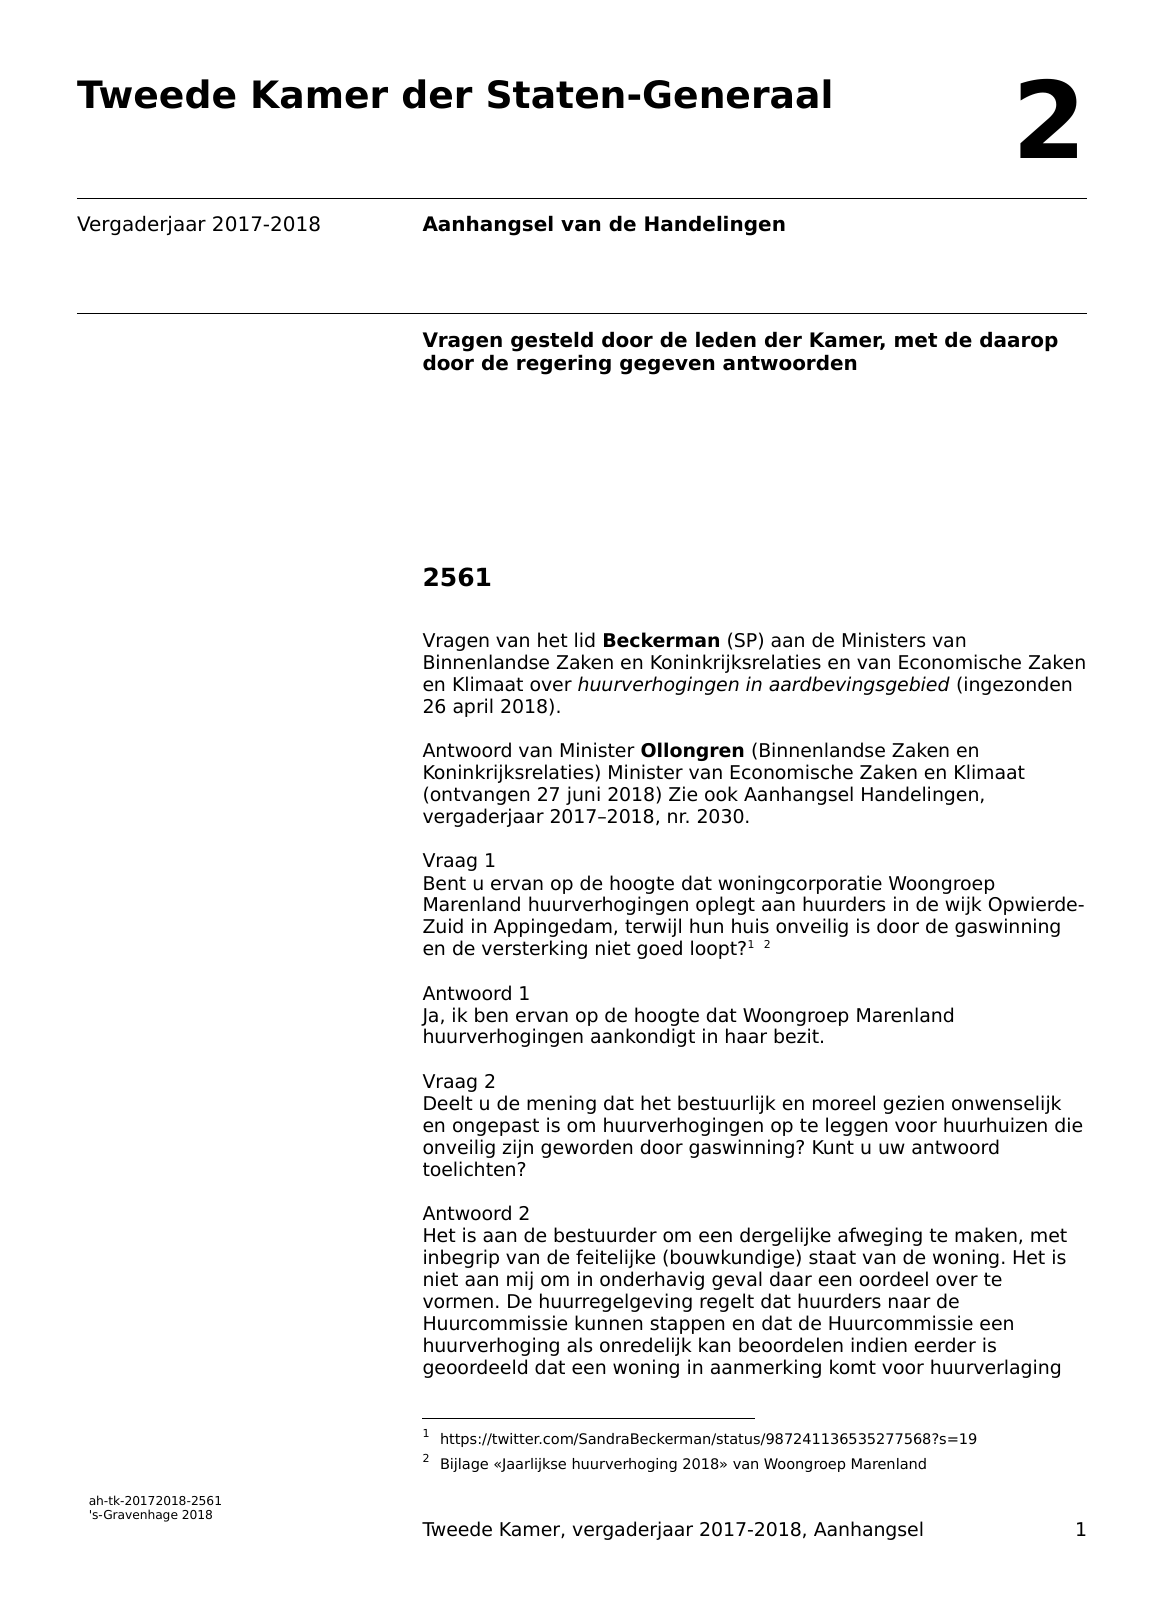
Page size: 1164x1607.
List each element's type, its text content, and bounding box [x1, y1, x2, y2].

table_cell Vragen gesteld door de leden der Kamer, met de daarop door de regering gegeven antwoorden [422, 314, 1087, 375]
text Het is aan de bestuurder om een dergelijke afweging te maken, met inbegrip van de feitelijke (bouwkundige) staat van de woning. Het is niet aan mij om in onderhavig geval daar een oordeel over te vormen. De huurregelgeving regelt dat huurders naar de Huurcommissie kunnen stappen en dat de Huurcommissie een huurverhoging als onredelijk kan beoordelen indien eerder is geoordeeld dat een woning in aanmerking komt voor huurverlaging [422, 1225, 1087, 1378]
text 's-Gravenhage 2018 [88, 1508, 323, 1522]
text Vraag 2 [422, 1071, 1087, 1093]
text Vraag 1 [422, 850, 1087, 872]
table_cell Aanhangsel van de Handelingen [422, 199, 1087, 313]
text Bijlage «Jaarlijkse huurverhoging 2018» van Woongroep Marenland [422, 1452, 1087, 1474]
table_header 2 [886, 59, 1087, 198]
text https://twitter.com/SandraBeckerman/status/987241136535277568?s=19 [422, 1427, 1087, 1449]
text 2561 [422, 563, 1087, 592]
table_cell Vergaderjaar 2017-2018 [77, 199, 422, 313]
text Antwoord 2 [422, 1203, 1087, 1225]
text Deelt u de mening dat het bestuurlijk en moreel gezien onwenselijk en ongepast is om huurverhogingen op te leggen voor huurhuizen die onveilig zijn geworden door gaswinning? Kunt u uw antwoord toelichten? [422, 1093, 1087, 1181]
text Vragen van het lid Beckerman (SP) aan de Ministers van Binnenlandse Zaken en Koninkrijksrelaties en van Economische Zaken en Klimaat over huurverhogingen in aardbevingsgebied (ingezonden 26 april 2018). [422, 630, 1087, 718]
table_header Tweede Kamer der Staten-Generaal [77, 59, 886, 198]
text Antwoord 1 [422, 982, 1087, 1004]
text Bent u ervan op de hoogte dat woningcorporatie Woongroep Marenland huurverhogingen oplegt aan huurders in de wijk Opwierde-Zuid in Appingedam, terwijl hun huis onveilig is door de gaswinning en de versterking niet goed loopt? [422, 872, 1087, 960]
text ah-tk-20172018-2561 [88, 1494, 323, 1508]
text Antwoord van Minister Ollongren (Binnenlandse Zaken en Koninkrijksrelaties) Minister van Economische Zaken en Klimaat (ontvangen 27 juni 2018) Zie ook Aanhangsel Handelingen, vergaderjaar 2017–2018, nr. 2030. [422, 740, 1087, 828]
text Ja, ik ben ervan op de hoogte dat Woongroep Marenland huurverhogingen aankondigt in haar bezit. [422, 1004, 1087, 1048]
table_cell [77, 314, 422, 375]
